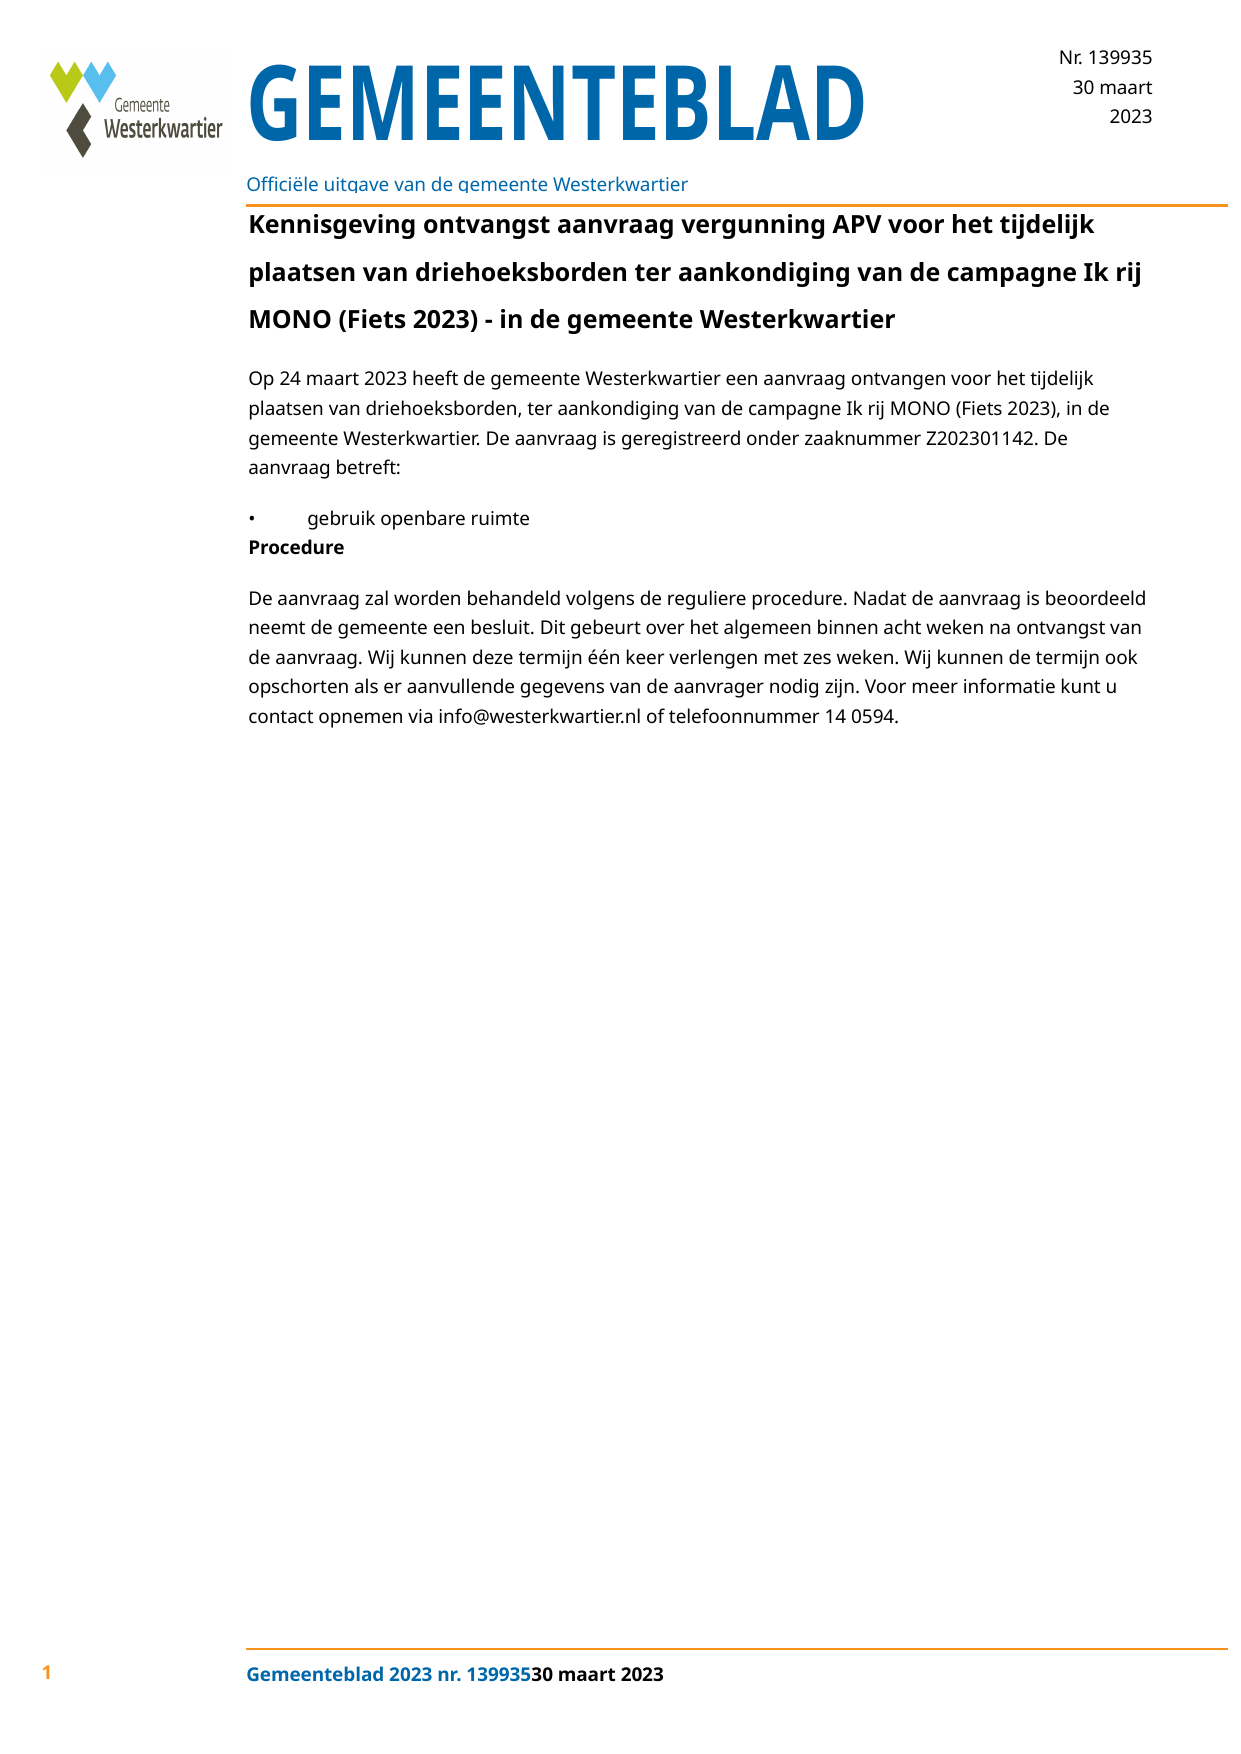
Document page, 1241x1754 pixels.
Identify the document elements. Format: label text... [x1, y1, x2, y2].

picture [41, 47, 231, 172]
list gebruik openbare ruimte [248, 505, 1152, 530]
text De aanvraag zal worden behandeld volgens de reguliere procedure. Nadat de aanvraag is beoordeeld neemt de gemeente een besluit. Dit gebeurt over het algemeen binnen acht weken na ontvangst van de aanvraag. Wij kunnen deze termijn één keer verlengen met zes weken. Wij kunnen de termijn ook opschorten als er aanvullende gegevens van de aanvrager nodig zijn. Voor meer informatie kunt u contact opnemen via info@westerkwartier.nl of telefoonnummer 14 0594. [248, 585, 1152, 729]
text Kennisgeving ontvangst aanvraag vergunning APV voor het tijdelijk plaatsen van driehoeksborden ter aankondiging van de campagne Ik rij MONO (Fiets 2023) - in de gemeente Westerkwartier [248, 207, 1152, 336]
text Op 24 maart 2023 heeft de gemeente Westerkwartier een aanvraag ontvangen voor het tijdelijk plaatsen van driehoeksborden, ter aankondiging van de campagne Ik rij MONO (Fiets 2023), in de gemeente Westerkwartier. De aanvraag is geregistreerd onder zaaknummer Z202301142. De aanvraag betreft: [248, 366, 1152, 480]
text Procedure [248, 534, 1152, 560]
